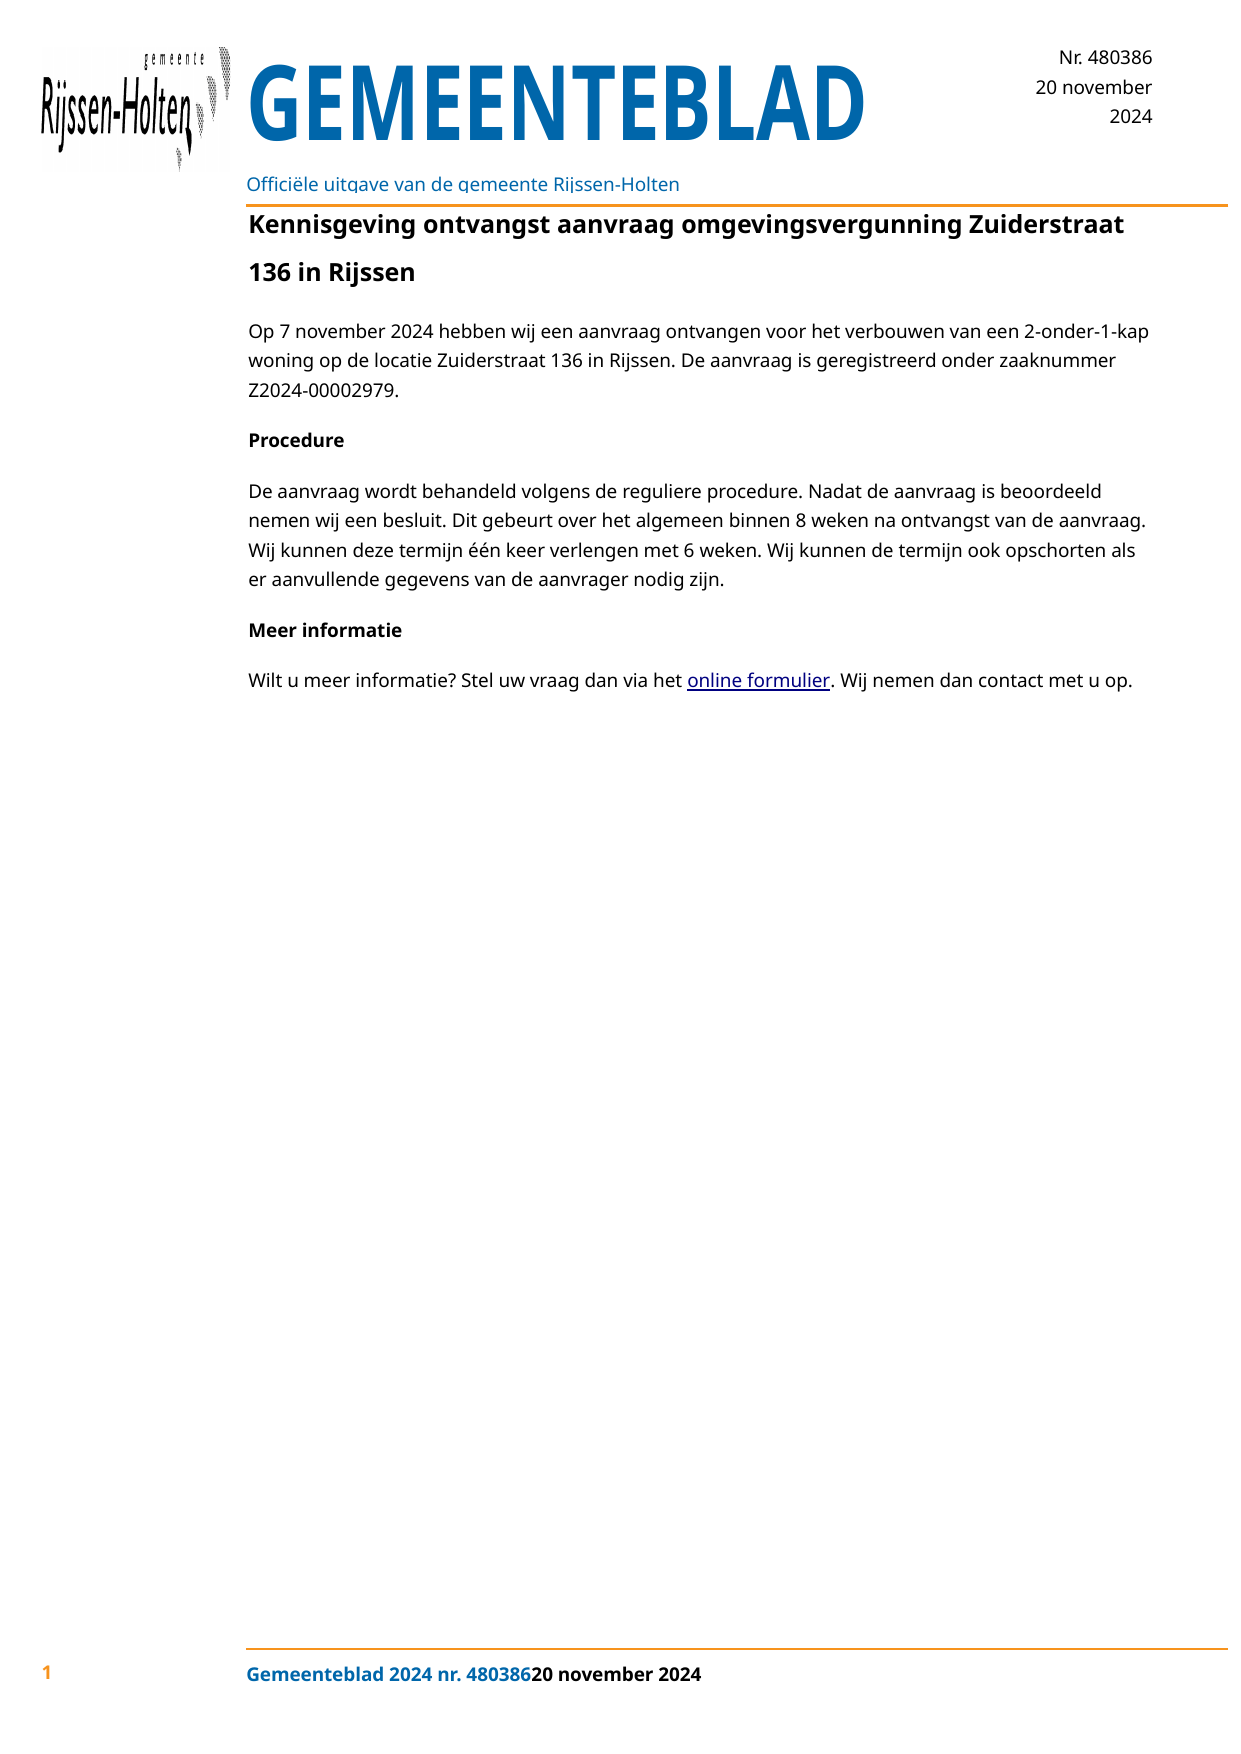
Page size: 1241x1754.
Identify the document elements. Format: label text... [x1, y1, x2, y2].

picture [41, 47, 231, 172]
text De aanvraag wordt behandeld volgens de reguliere procedure. Nadat de aanvraag is beoordeeld nemen wij een besluit. Dit gebeurt over het algemeen binnen 8 weken na ontvangst van de aanvraag. Wij kunnen deze termijn één keer verlengen met 6 weken. Wij kunnen de termijn ook opschorten als er aanvullende gegevens van de aanvrager nodig zijn. [248, 478, 1152, 592]
text Kennisgeving ontvangst aanvraag omgevingsvergunning Zuiderstraat 136 in Rijssen [248, 207, 1152, 288]
text Meer informatie [248, 617, 1152, 643]
text Procedure [248, 427, 1152, 453]
text Wilt u meer informatie? Stel uw vraag dan via het online formulier. Wij nemen dan contact met u op. [248, 667, 1152, 693]
text Op 7 november 2024 hebben wij een aanvraag ontvangen voor het verbouwen van een 2-onder-1-kap woning op de locatie Zuiderstraat 136 in Rijssen. De aanvraag is geregistreerd onder zaaknummer Z2024-00002979. [248, 318, 1152, 403]
